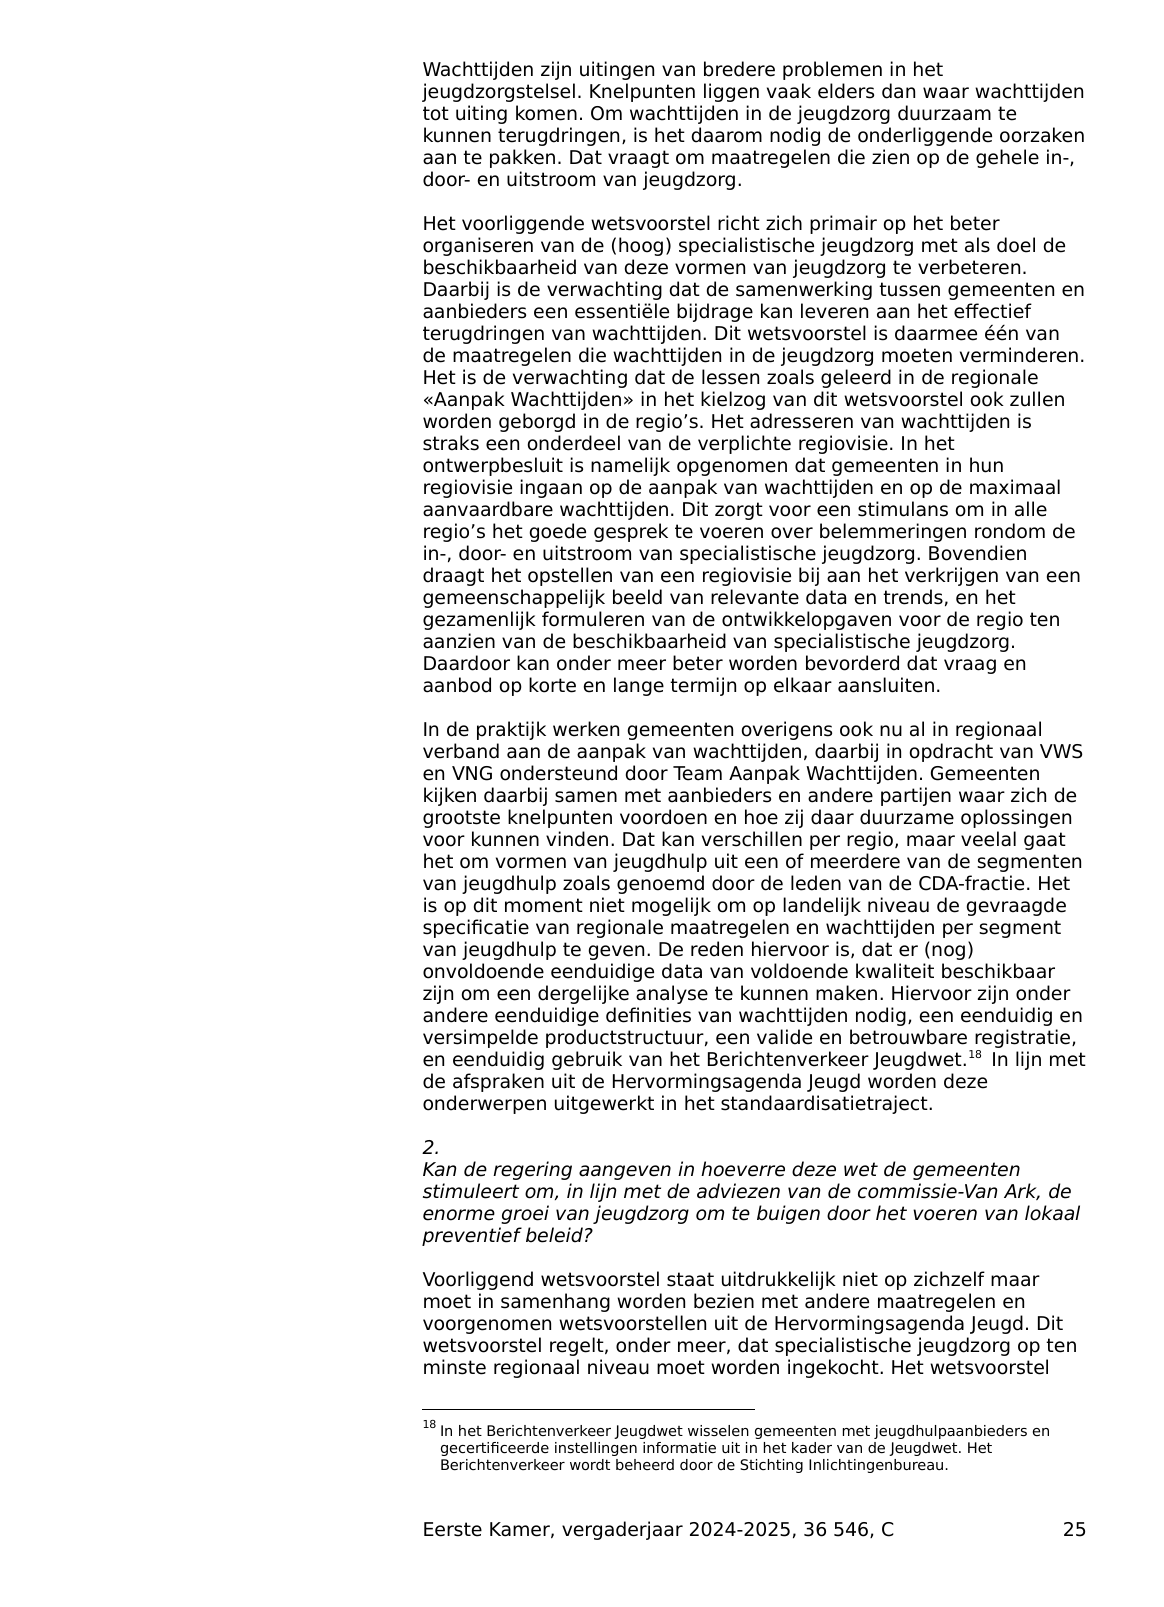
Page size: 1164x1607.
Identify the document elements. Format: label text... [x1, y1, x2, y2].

text Het voorliggende wetsvoorstel richt zich primair op het beter organiseren van de (hoog) specialistische jeugdzorg met als doel de beschikbaarheid van deze vormen van jeugdzorg te verbeteren. Daarbij is de verwachting dat de samenwerking tussen gemeenten en aanbieders een essentiële bijdrage kan leveren aan het effectief terugdringen van wachttijden. Dit wetsvoorstel is daarmee één van de maatregelen die wachttijden in de jeugdzorg moeten verminderen. Het is de verwachting dat de lessen zoals geleerd in de regionale «Aanpak Wachttijden» in het kielzog van dit wetsvoorstel ook zullen worden geborgd in de regio’s. Het adresseren van wachttijden is straks een onderdeel van de verplichte regiovisie. In het ontwerpbesluit is namelijk opgenomen dat gemeenten in hun regiovisie ingaan op de aanpak van wachttijden en op de maximaal aanvaardbare wachttijden. Dit zorgt voor een stimulans om in alle regio’s het goede gesprek te voeren over belemmeringen rondom de in-, door- en uitstroom van specialistische jeugdzorg. Bovendien draagt het opstellen van een regiovisie bij aan het verkrijgen van een gemeenschappelijk beeld van relevante data en trends, en het gezamenlijk formuleren van de ontwikkelopgaven voor de regio ten aanzien van de beschikbaarheid van specialistische jeugdzorg. Daardoor kan onder meer beter worden bevorderd dat vraag en aanbod op korte en lange termijn op elkaar aansluiten. [422, 213, 1087, 697]
text Kan de regering aangeven in hoeverre deze wet de gemeenten stimuleert om, in lijn met de adviezen van de commissie-Van Ark, de enorme groei van jeugdzorg om te buigen door het voeren van lokaal preventief beleid? [422, 1159, 1087, 1247]
text 2. [422, 1137, 1087, 1159]
text Voorliggend wetsvoorstel staat uitdrukkelijk niet op zichzelf maar moet in samenhang worden bezien met andere maatregelen en voorgenomen wetsvoorstellen uit de Hervormingsagenda Jeugd. Dit wetsvoorstel regelt, onder meer, dat specialistische jeugdzorg op ten minste regionaal niveau moet worden ingekocht. Het wetsvoorstel [422, 1269, 1087, 1379]
text In de praktijk werken gemeenten overigens ook nu al in regionaal verband aan de aanpak van wachttijden, daarbij in opdracht van VWS en VNG ondersteund door Team Aanpak Wachttijden. Gemeenten kijken daarbij samen met aanbieders en andere partijen waar zich de grootste knelpunten voordoen en hoe zij daar duurzame oplossingen voor kunnen vinden. Dat kan verschillen per regio, maar veelal gaat het om vormen van jeugdhulp uit een of meerdere van de segmenten van jeugdhulp zoals genoemd door de leden van de CDA-fractie. Het is op dit moment niet mogelijk om op landelijk niveau de gevraagde specificatie van regionale maatregelen en wachttijden per segment van jeugdhulp te geven. De reden hiervoor is, dat er (nog) onvoldoende eenduidige data van voldoende kwaliteit beschikbaar zijn om een dergelijke analyse te kunnen maken. Hiervoor zijn onder andere eenduidige definities van wachttijden nodig, een eenduidig en versimpelde productstructuur, een valide en betrouwbare registratie, en eenduidig gebruik van het Berichtenverkeer Jeugdwet. In lijn met de afspraken uit de Hervormingsagenda Jeugd worden deze onderwerpen uitgewerkt in het standaardisatietraject. [422, 719, 1087, 1114]
text Wachttijden zijn uitingen van bredere problemen in het jeugdzorgstelsel. Knelpunten liggen vaak elders dan waar wachttijden tot uiting komen. Om wachttijden in de jeugdzorg duurzaam te kunnen terugdringen, is het daarom nodig de onderliggende oorzaken aan te pakken. Dat vraagt om maatregelen die zien op de gehele in-, door- en uitstroom van jeugdzorg. [422, 59, 1087, 191]
text In het Berichtenverkeer Jeugdwet wisselen gemeenten met jeugdhulpaanbieders en gecertificeerde instellingen informatie uit in het kader van de Jeugdwet. Het Berichtenverkeer wordt beheerd door de Stichting Inlichtingenbureau. [422, 1418, 1087, 1474]
